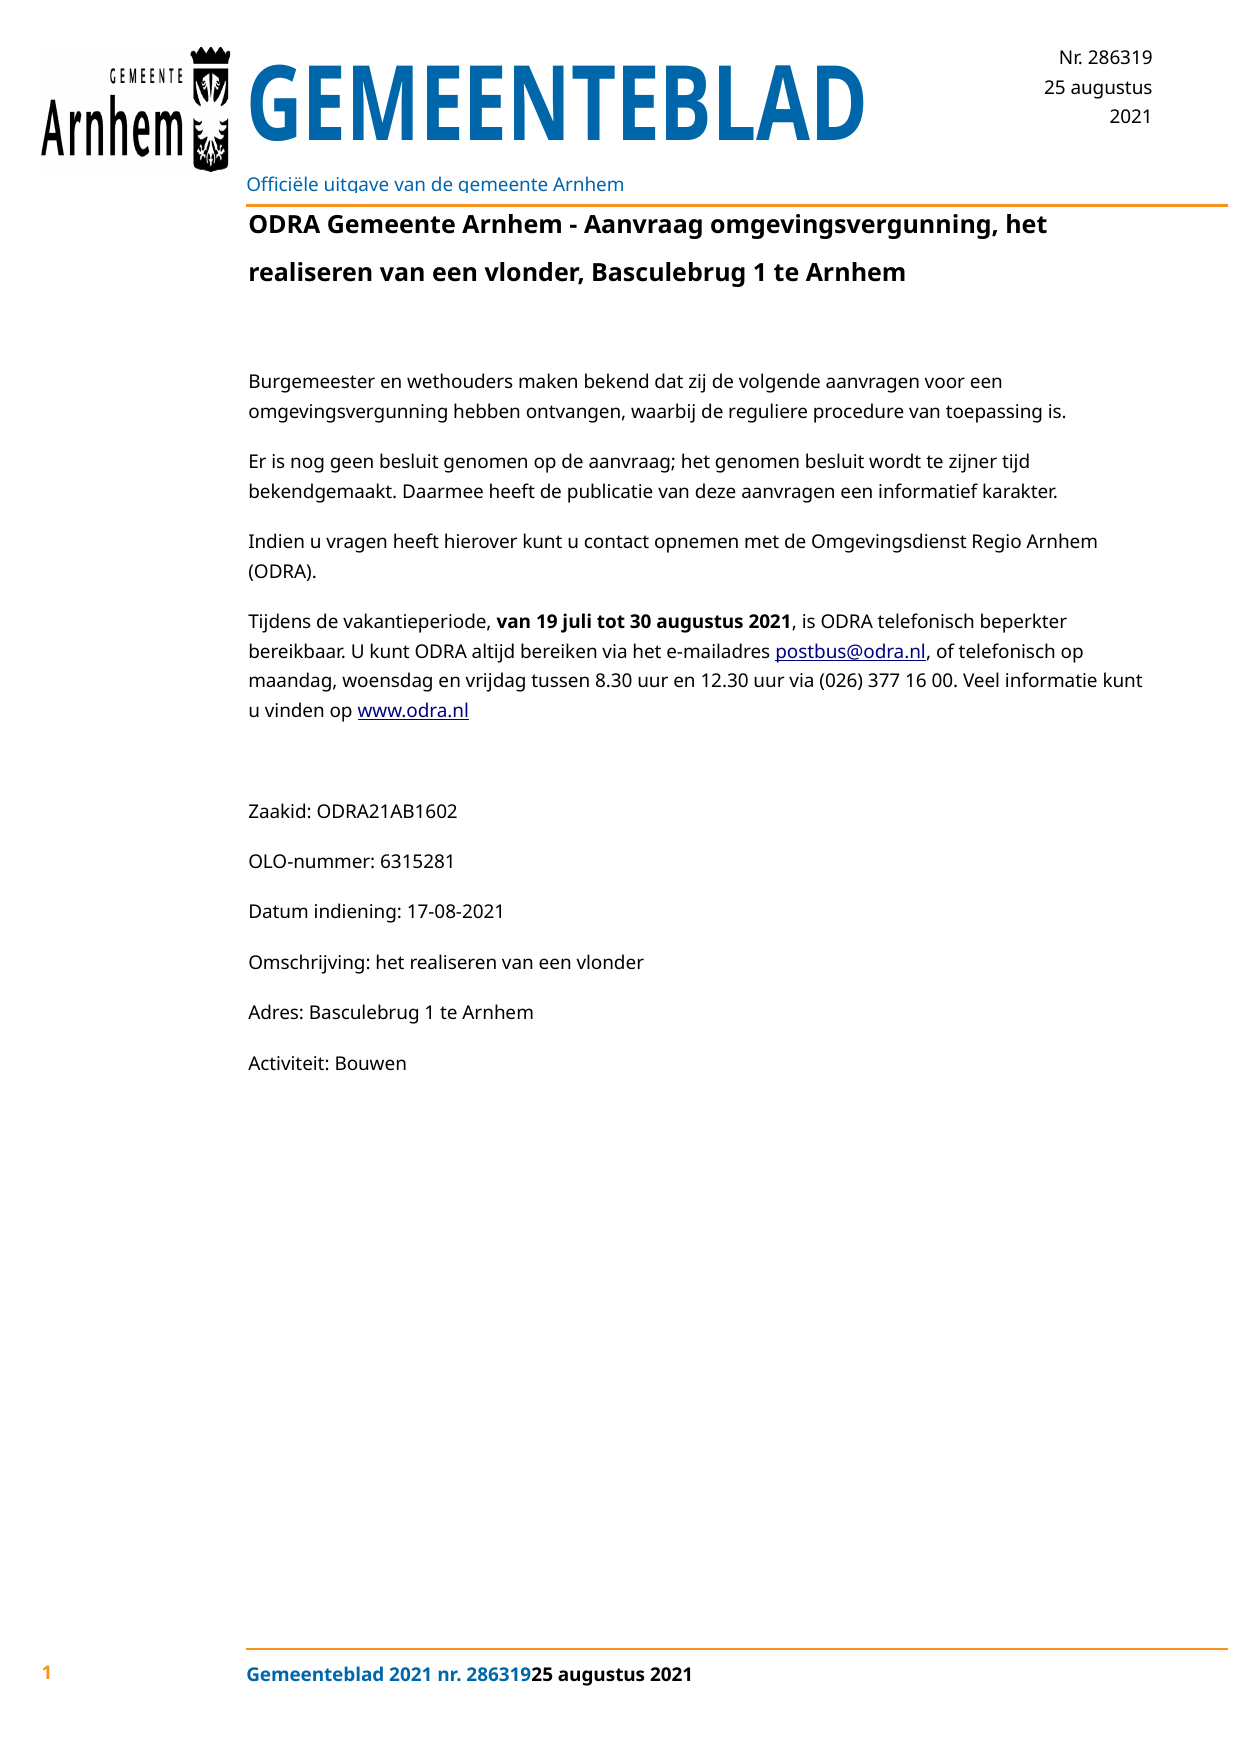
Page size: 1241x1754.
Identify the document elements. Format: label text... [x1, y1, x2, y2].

text Adres: Basculebrug 1 te Arnhem [248, 999, 1152, 1025]
picture [41, 47, 231, 172]
text OLO-nummer: 6315281 [248, 848, 1152, 874]
text Tijdens de vakantieperiode, van 19 juli tot 30 augustus 2021, is ODRA telefonisch beperkter bereikbaar. U kunt ODRA altijd bereiken via het e-mailadres postbus@odra.nl, of telefonisch op maandag, woensdag en vrijdag tussen 8.30 uur en 12.30 uur via (026) 377 16 00. Veel informatie kunt u vinden op www.odra.nl [248, 608, 1152, 723]
text Zaakid: ODRA21AB1602 [248, 798, 1152, 824]
text Datum indiening: 17-08-2021 [248, 899, 1152, 924]
text Burgemeester en wethouders maken bekend dat zij de volgende aanvragen voor een omgevingsvergunning hebben ontvangen, waarbij de reguliere procedure van toepassing is. [248, 368, 1152, 424]
text Indien u vragen heeft hierover kunt u contact opnemen met de Omgevingsdienst Regio Arnhem (ODRA). [248, 528, 1152, 584]
text Omschrijving: het realiseren van een vlonder [248, 949, 1152, 975]
text Er is nog geen besluit genomen op de aanvraag; het genomen besluit wordt te zijner tijd bekendgemaakt. Daarmee heeft de publicatie van deze aanvragen een informatief karakter. [248, 448, 1152, 504]
text Activiteit: Bouwen [248, 1050, 1152, 1076]
text ODRA Gemeente Arnhem - Aanvraag omgevingsvergunning, het realiseren van een vlonder, Basculebrug 1 te Arnhem [248, 207, 1152, 288]
